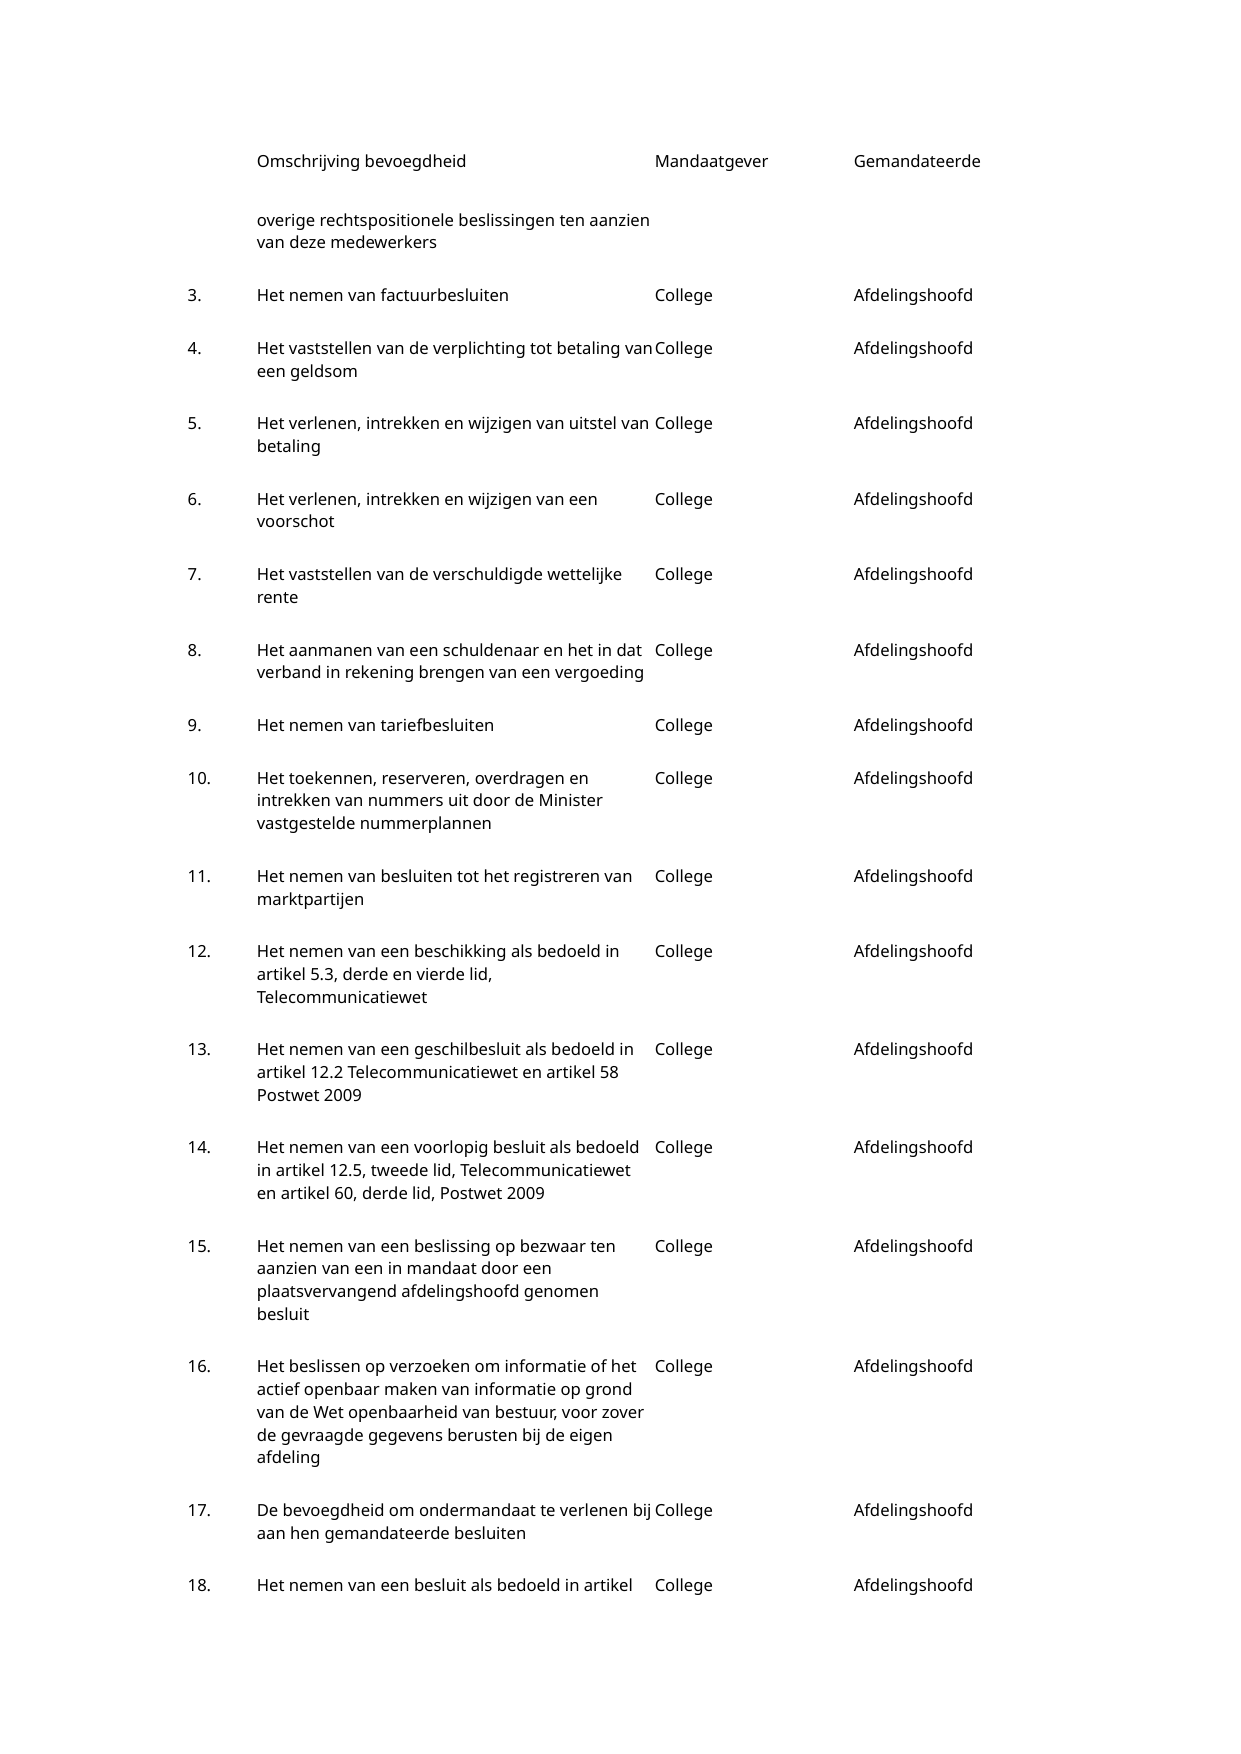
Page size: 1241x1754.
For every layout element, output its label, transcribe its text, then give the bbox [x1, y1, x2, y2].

table_cell Het nemen van besluiten tot het registreren van marktpartijen [257, 865, 654, 940]
table_cell 7. [188, 563, 257, 638]
table_cell 13. [188, 1038, 257, 1136]
table_cell Afdelingshoofd [854, 865, 1053, 940]
table_cell 15. [188, 1234, 257, 1355]
table_cell Afdelingshoofd [854, 1234, 1053, 1355]
table_cell Het nemen van tariefbesluiten [257, 714, 654, 766]
table_cell Het verlenen, intrekken en wijzigen van een voorschot [257, 488, 654, 563]
table_cell College [655, 940, 853, 1038]
table_cell College [655, 766, 853, 864]
table_cell Afdelingshoofd [854, 1136, 1053, 1234]
table_header Mandaatgever [655, 150, 853, 208]
table_cell Afdelingshoofd [854, 284, 1053, 337]
table_cell 8. [188, 638, 257, 714]
table_cell Het aanmanen van een schuldenaar en het in dat verband in rekening brengen van een vergoeding [257, 638, 654, 714]
table_cell College [655, 1574, 853, 1597]
table_cell Het verlenen, intrekken en wijzigen van uitstel van betaling [257, 412, 654, 487]
table_cell College [655, 412, 853, 487]
table_cell Afdelingshoofd [854, 766, 1053, 864]
table_cell Het beslissen op verzoeken om informatie of het actief openbaar maken van informatie op grond van de Wet openbaarheid van bestuur, voor zover de gevraagde gegevens berusten bij de eigen afdeling [257, 1355, 654, 1499]
table_cell College [655, 1038, 853, 1136]
table_cell 11. [188, 865, 257, 940]
table_cell College [655, 865, 853, 940]
table_cell Afdelingshoofd [854, 412, 1053, 487]
table_cell Afdelingshoofd [854, 940, 1053, 1038]
table_cell Het nemen van een voorlopig besluit als bedoeld in artikel 12.5, tweede lid, Telecommunicatiewet en artikel 60, derde lid, Postwet 2009 [257, 1136, 654, 1234]
table_cell Het nemen van een beschikking als bedoeld in artikel 5.3, derde en vierde lid, Telecommunicatiewet [257, 940, 654, 1038]
table_cell 12. [188, 940, 257, 1038]
table_cell Het vaststellen van de verschuldigde wettelijke rente [257, 563, 654, 638]
table_cell Afdelingshoofd [854, 337, 1053, 412]
table_cell Het nemen van een beslissing op bezwaar ten aanzien van een in mandaat door een plaatsvervangend afdelingshoofd genomen besluit [257, 1234, 654, 1355]
table_cell 16. [188, 1355, 257, 1499]
table_cell College [655, 638, 853, 714]
table_header Gemandateerde [854, 150, 1053, 208]
table_cell Het nemen van factuurbesluiten [257, 284, 654, 337]
table_cell 18. [188, 1574, 257, 1597]
table_cell 17. [188, 1499, 257, 1574]
table_cell 14. [188, 1136, 257, 1234]
table_cell 3. [188, 284, 257, 337]
table_cell 5. [188, 412, 257, 487]
table_cell Het nemen van een geschilbesluit als bedoeld in artikel 12.2 Telecommunicatiewet en artikel 58 Postwet 2009 [257, 1038, 654, 1136]
table_cell College [655, 284, 853, 337]
table_cell College [655, 1355, 853, 1499]
table_cell College [655, 1136, 853, 1234]
table_cell Afdelingshoofd [854, 563, 1053, 638]
table_cell Afdelingshoofd [854, 1038, 1053, 1136]
table_cell Afdelingshoofd [854, 488, 1053, 563]
table_cell 4. [188, 337, 257, 412]
table_cell [655, 209, 853, 284]
table_cell Afdelingshoofd [854, 1355, 1053, 1499]
table_cell Het vaststellen van de verplichting tot betaling van een geldsom [257, 337, 654, 412]
table_cell De bevoegdheid om ondermandaat te verlenen bij aan hen gemandateerde besluiten [257, 1499, 654, 1574]
table_cell [854, 209, 1053, 284]
table_cell Afdelingshoofd [854, 638, 1053, 714]
table_cell overige rechtspositionele beslissingen ten aanzien van deze medewerkers [257, 209, 654, 284]
table_cell Het nemen van een besluit als bedoeld in artikel [257, 1574, 654, 1597]
table_cell Afdelingshoofd [854, 714, 1053, 766]
table_cell 6. [188, 488, 257, 563]
table_cell College [655, 1499, 853, 1574]
table_cell College [655, 1234, 853, 1355]
table_cell College [655, 337, 853, 412]
table_cell [188, 209, 257, 284]
table_cell 10. [188, 766, 257, 864]
table_cell College [655, 488, 853, 563]
table_cell Het toekennen, reserveren, overdragen en intrekken van nummers uit door de Minister vastgestelde nummerplannen [257, 766, 654, 864]
table_cell College [655, 714, 853, 766]
table_header [188, 150, 257, 208]
table_cell 9. [188, 714, 257, 766]
table_cell Afdelingshoofd [854, 1499, 1053, 1574]
table_header Omschrijving bevoegdheid [257, 150, 654, 208]
table_cell Afdelingshoofd [854, 1574, 1053, 1597]
table_cell College [655, 563, 853, 638]
